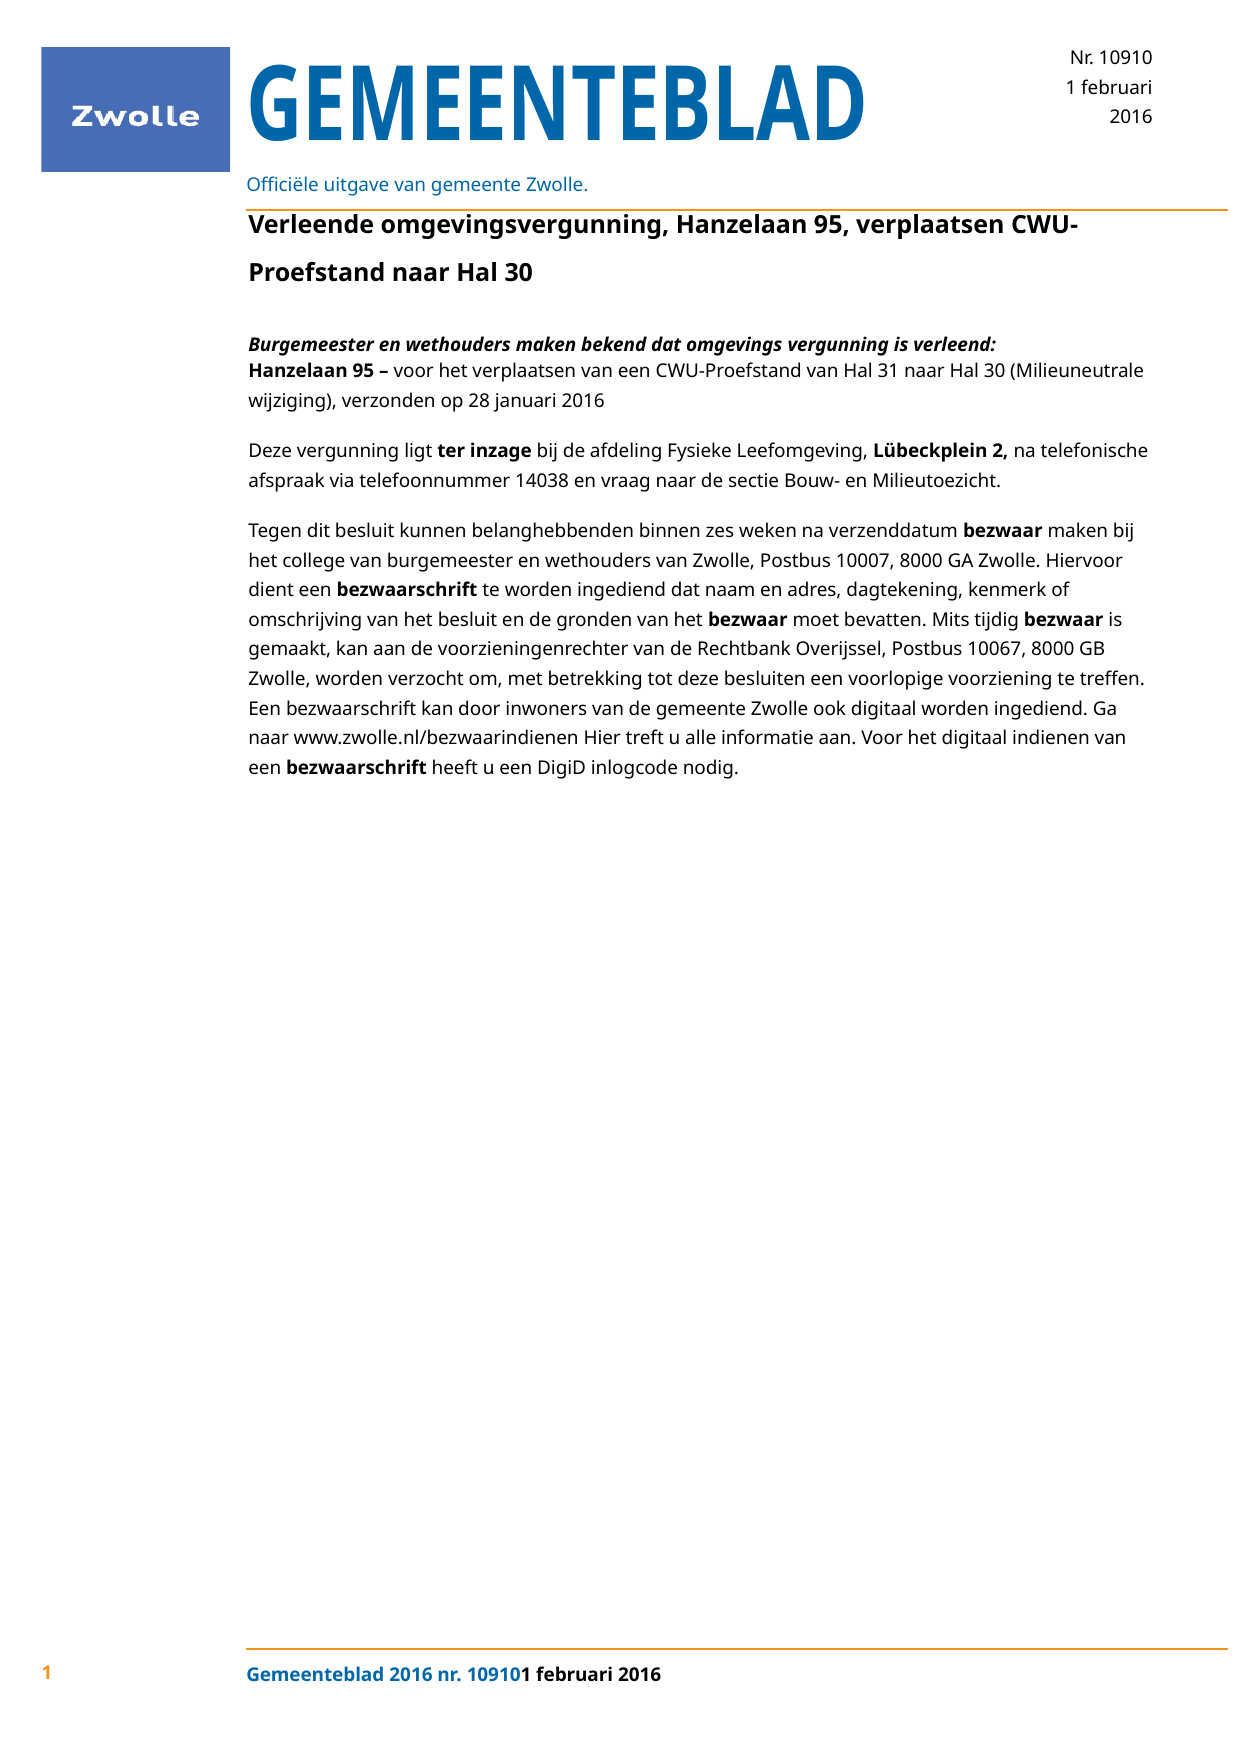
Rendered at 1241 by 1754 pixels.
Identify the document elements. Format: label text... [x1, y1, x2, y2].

text Hanzelaan 95 – voor het verplaatsen van een CWU-Proefstand van Hal 31 naar Hal 30 (Milieuneutrale wijziging), verzonden op 28 januari 2016 [248, 357, 1152, 412]
picture [41, 47, 231, 172]
text Verleende omgevingsvergunning, Hanzelaan 95, verplaatsen CWU-Proefstand naar Hal 30 [248, 211, 1152, 288]
text Tegen dit besluit kunnen belanghebbenden binnen zes weken na verzenddatum bezwaar maken bij het college van burgemeester en wethouders van Zwolle, Postbus 10007, 8000 GA Zwolle. Hiervoor dient een bezwaarschrift te worden ingediend dat naam en adres, dagtekening, kenmerk of omschrijving van het besluit en de gronden van het bezwaar moet bevatten. Mits tijdig bezwaar is gemaakt, kan aan de voorzieningenrechter van de Rechtbank Overijssel, Postbus 10067, 8000 GB Zwolle, worden verzocht om, met betrekking tot deze besluiten een voorlopige voorziening te treffen. Een bezwaarschrift kan door inwoners van de gemeente Zwolle ook digitaal worden ingediend. Ga naar www.zwolle.nl/bezwaarindienen Hier treft u alle informatie aan. Voor het digitaal indienen van een bezwaarschrift heeft u een DigiD inlogcode nodig. [248, 517, 1152, 779]
text Burgemeester en wethouders maken bekend dat omgevings vergunning is verleend: [248, 331, 1152, 357]
text Deze vergunning ligt ter inzage bij de afdeling Fysieke Leefomgeving, Lübeckplein 2, na telefonische afspraak via telefoonnummer 14038 en vraag naar de sectie Bouw- en Milieutoezicht. [248, 437, 1152, 492]
